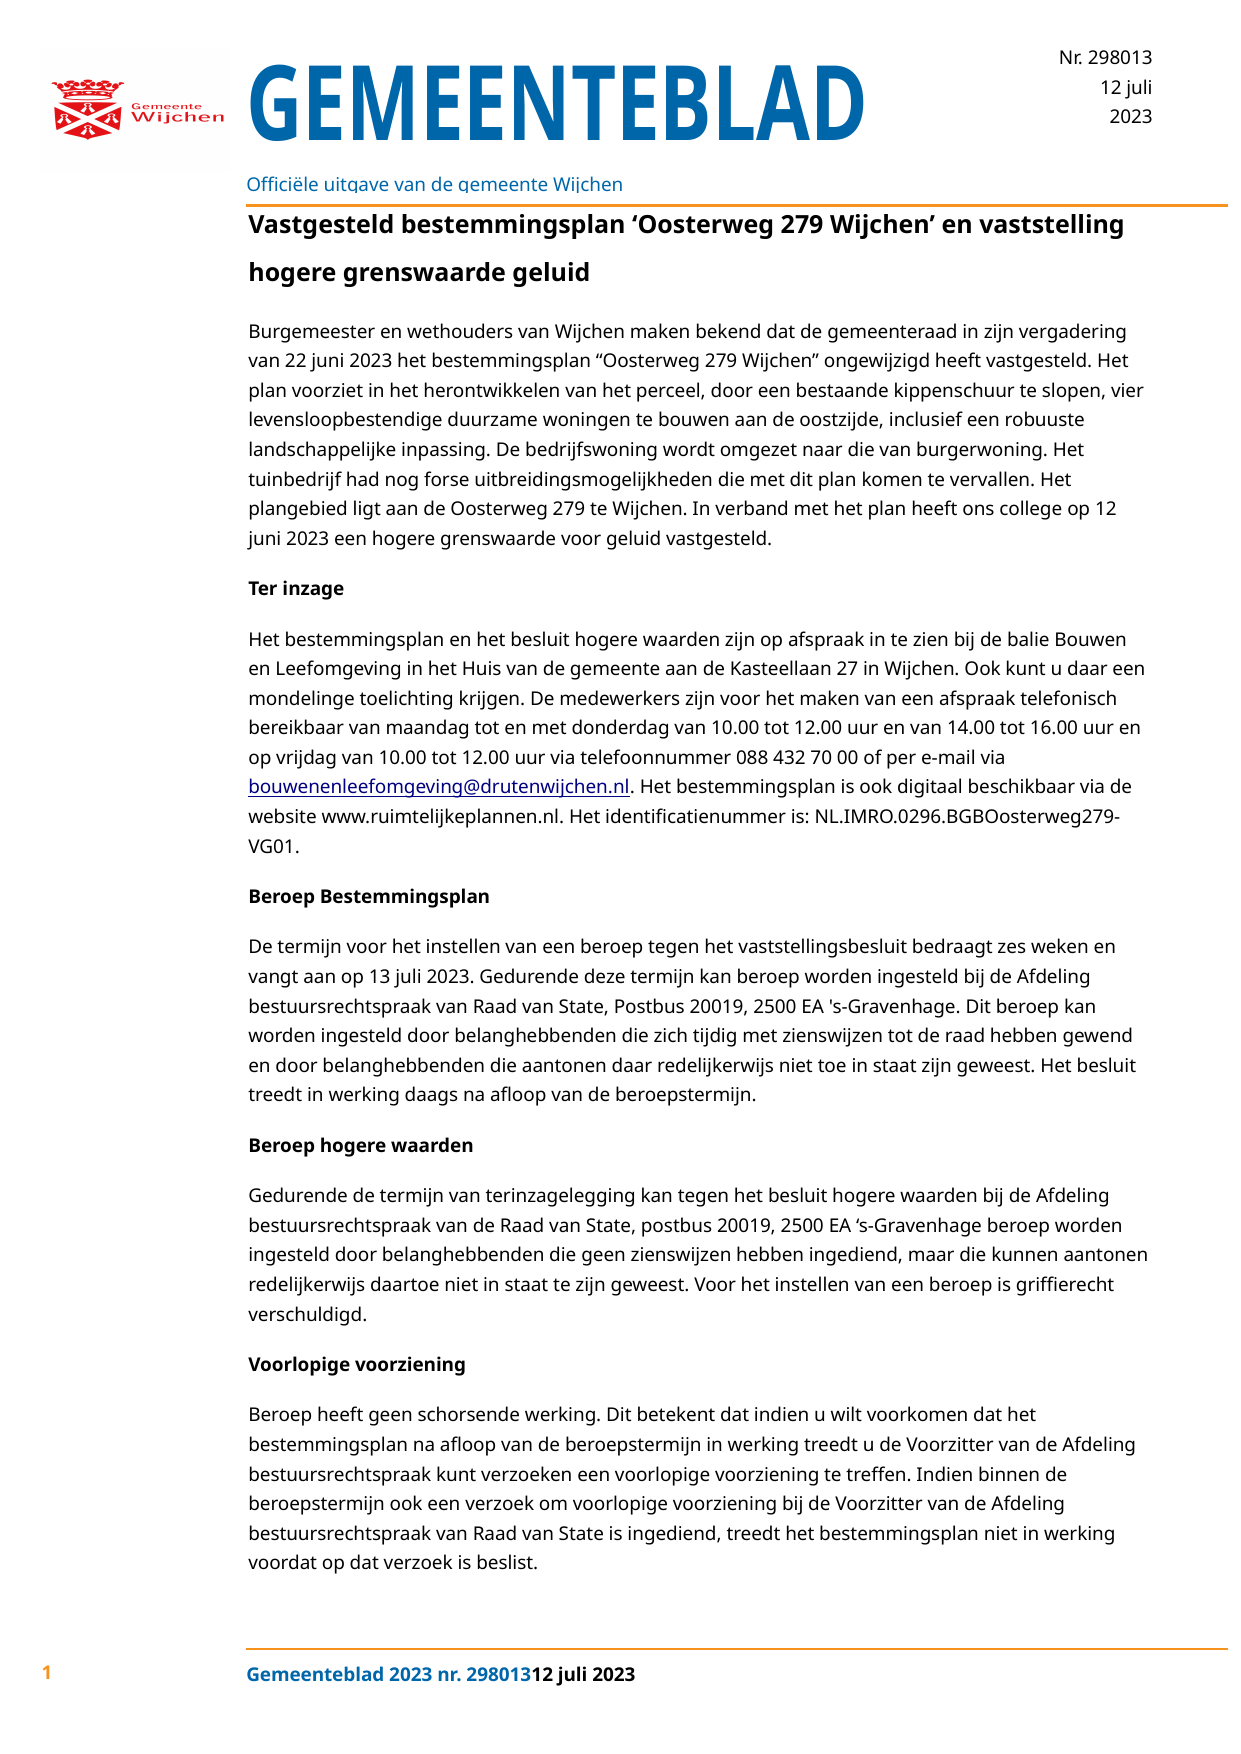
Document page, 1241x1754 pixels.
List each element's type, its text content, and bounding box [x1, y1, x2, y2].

text De termijn voor het instellen van een beroep tegen het vaststellingsbesluit bedraagt zes weken en vangt aan op 13 juli 2023. Gedurende deze termijn kan beroep worden ingesteld bij de Afdeling bestuursrechtspraak van Raad van State, Postbus 20019, 2500 EA 's-Gravenhage. Dit beroep kan worden ingesteld door belanghebbenden die zich tijdig met zienswijzen tot de raad hebben gewend en door belanghebbenden die aantonen daar redelijkerwijs niet toe in staat zijn geweest. Het besluit treedt in werking daags na afloop van de beroepstermijn. [248, 934, 1152, 1107]
text Beroep heeft geen schorsende werking. Dit betekent dat indien u wilt voorkomen dat het bestemmingsplan na afloop van de beroepstermijn in werking treedt u de Voorzitter van de Afdeling bestuursrechtspraak kunt verzoeken een voorlopige voorziening te treffen. Indien binnen de beroepstermijn ook een verzoek om voorlopige voorziening bij de Voorzitter van de Afdeling bestuursrechtspraak van Raad van State is ingediend, treedt het bestemmingsplan niet in werking voordat op dat verzoek is beslist. [248, 1402, 1152, 1575]
text Gedurende de termijn van terinzagelegging kan tegen het besluit hogere waarden bij de Afdeling bestuursrechtspraak van de Raad van State, postbus 20019, 2500 EA ‘s-Gravenhage beroep worden ingesteld door belanghebbenden die geen zienswijzen hebben ingediend, maar die kunnen aantonen redelijkerwijs daartoe niet in staat te zijn geweest. Voor het instellen van een beroep is griffierecht verschuldigd. [248, 1182, 1152, 1327]
text Vastgesteld bestemmingsplan ‘Oosterweg 279 Wijchen’ en vaststelling hogere grenswaarde geluid [248, 207, 1152, 288]
text Beroep hogere waarden [248, 1132, 1152, 1158]
picture [41, 47, 231, 172]
text Burgemeester en wethouders van Wijchen maken bekend dat de gemeenteraad in zijn vergadering van 22 juni 2023 het bestemmingsplan “Oosterweg 279 Wijchen” ongewijzigd heeft vastgesteld. Het plan voorziet in het herontwikkelen van het perceel, door een bestaande kippenschuur te slopen, vier levensloopbestendige duurzame woningen te bouwen aan de oostzijde, inclusief een robuuste landschappelijke inpassing. De bedrijfswoning wordt omgezet naar die van burgerwoning. Het tuinbedrijf had nog forse uitbreidingsmogelijkheden die met dit plan komen te vervallen. Het plangebied ligt aan de Oosterweg 279 te Wijchen. In verband met het plan heeft ons college op 12 juni 2023 een hogere grenswaarde voor geluid vastgesteld. [248, 318, 1152, 551]
text Voorlopige voorziening [248, 1351, 1152, 1377]
text Het bestemmingsplan en het besluit hogere waarden zijn op afspraak in te zien bij de balie Bouwen en Leefomgeving in het Huis van de gemeente aan de Kasteellaan 27 in Wijchen. Ook kunt u daar een mondelinge toelichting krijgen. De medewerkers zijn voor het maken van een afspraak telefonisch bereikbaar van maandag tot en met donderdag van 10.00 tot 12.00 uur en van 14.00 tot 16.00 uur en op vrijdag van 10.00 tot 12.00 uur via telefoonnummer 088 432 70 00 of per e-mail via bouwenenleefomgeving@drutenwijchen.nl. Het bestemmingsplan is ook digitaal beschikbaar via de website www.ruimtelijkeplannen.nl. Het identificatienummer is: NL.IMRO.0296.BGBOosterweg279-VG01. [248, 626, 1152, 859]
text Beroep Bestemmingsplan [248, 883, 1152, 909]
text Ter inzage [248, 575, 1152, 601]
